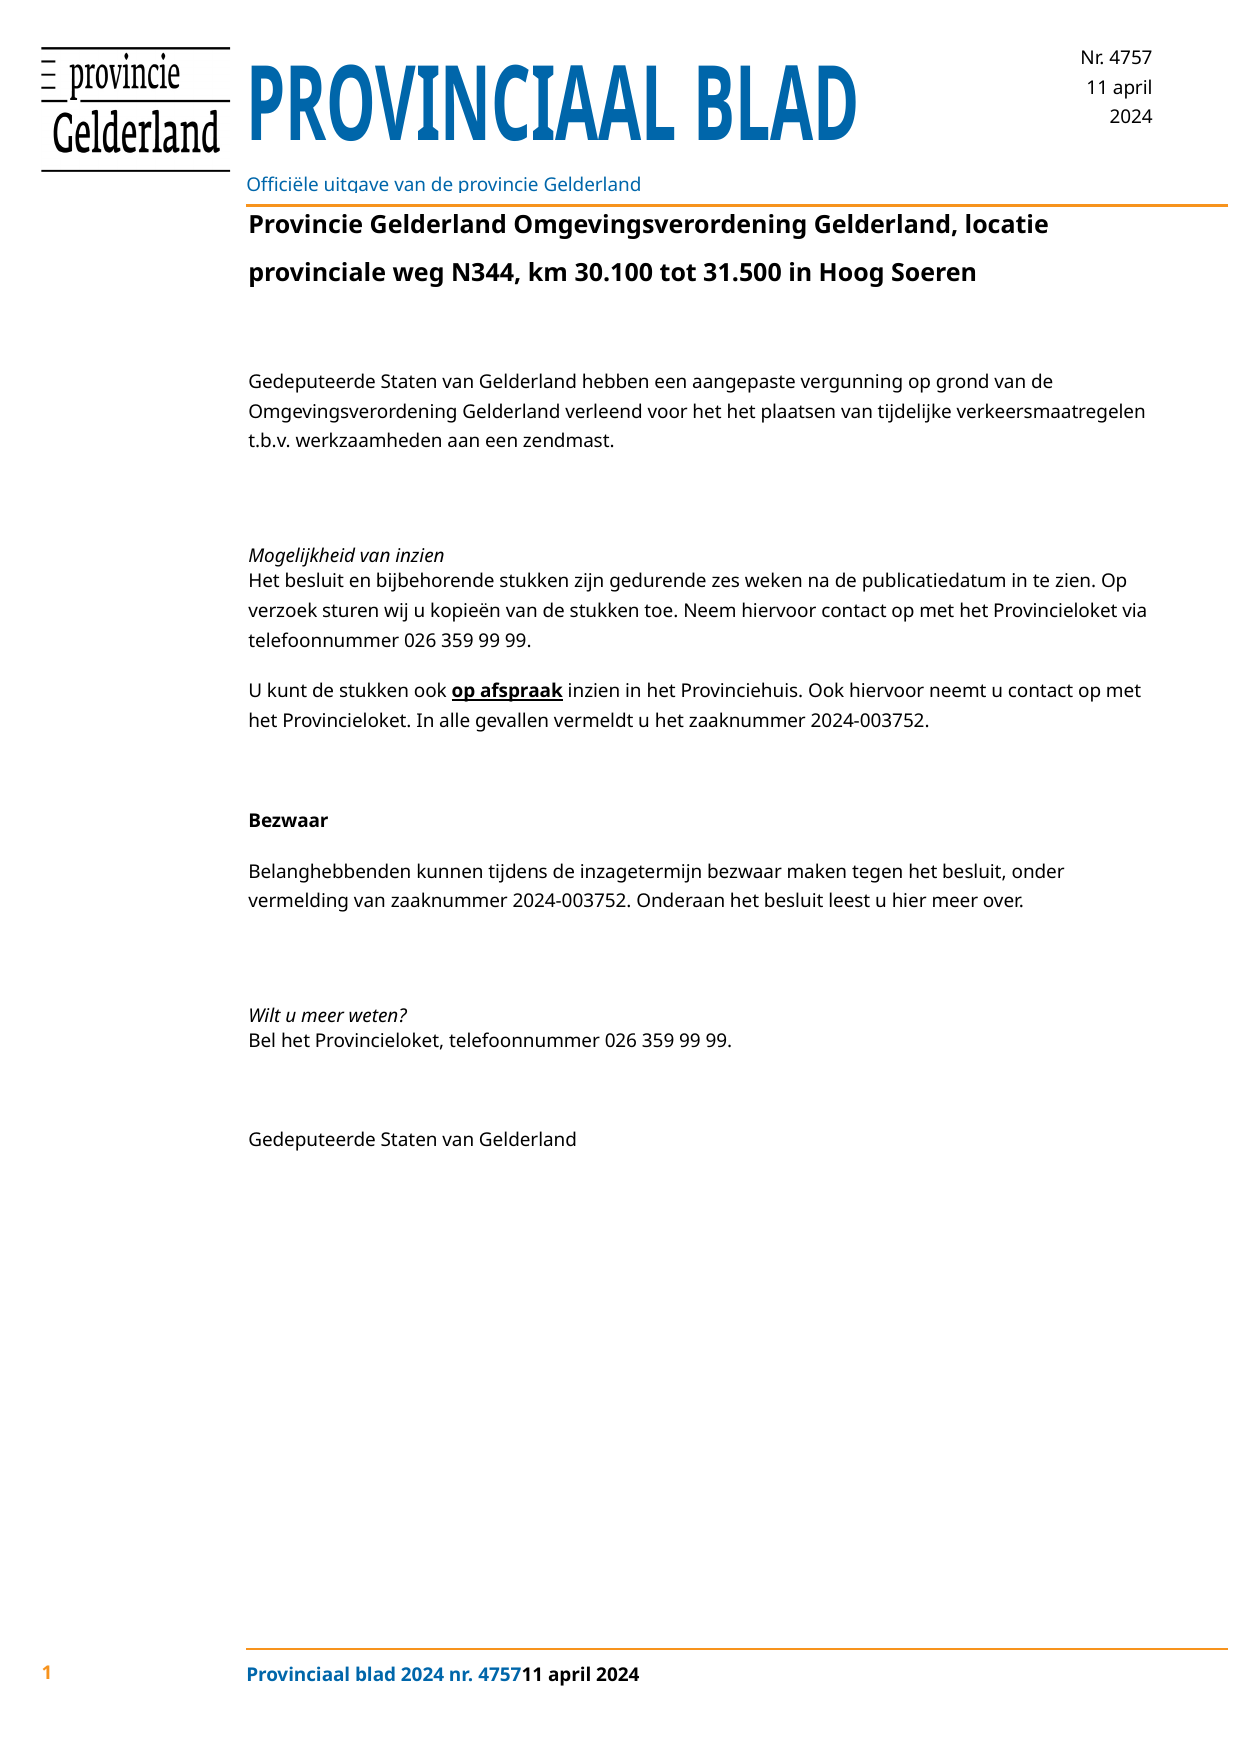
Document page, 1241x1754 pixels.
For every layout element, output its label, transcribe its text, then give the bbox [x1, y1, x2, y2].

text Gedeputeerde Staten van Gelderland [248, 1126, 1152, 1152]
text Het besluit en bijbehorende stukken zijn gedurende zes weken na de publicatiedatum in te zien. Op verzoek sturen wij u kopieën van de stukken toe. Neem hiervoor contact op met het Provincieloket via telefoonnummer 026 359 99 99. [248, 568, 1152, 652]
text Bezwaar [248, 808, 1152, 833]
text Mogelijkheid van inzien [248, 542, 1152, 568]
text U kunt de stukken ook op afspraak inzien in het Provinciehuis. Ook hiervoor neemt u contact op met het Provincieloket. In alle gevallen vermeldt u het zaaknummer 2024-003752. [248, 677, 1152, 732]
picture [41, 47, 231, 172]
text Wilt u meer weten? [248, 1002, 1152, 1028]
text Gedeputeerde Staten van Gelderland hebben een aangepaste vergunning op grond van de Omgevingsverordening Gelderland verleend voor het het plaatsen van tijdelijke verkeersmaatregelen t.b.v. werkzaamheden aan een zendmast. [248, 368, 1152, 453]
text Belanghebbenden kunnen tijdens de inzagetermijn bezwaar maken tegen het besluit, onder vermelding van zaaknummer 2024-003752. Onderaan het besluit leest u hier meer over. [248, 858, 1152, 913]
text Bel het Provincieloket, telefoonnummer 026 359 99 99. [248, 1028, 1152, 1053]
text Provincie Gelderland Omgevingsverordening Gelderland, locatie provinciale weg N344, km 30.100 tot 31.500 in Hoog Soeren [248, 207, 1152, 288]
